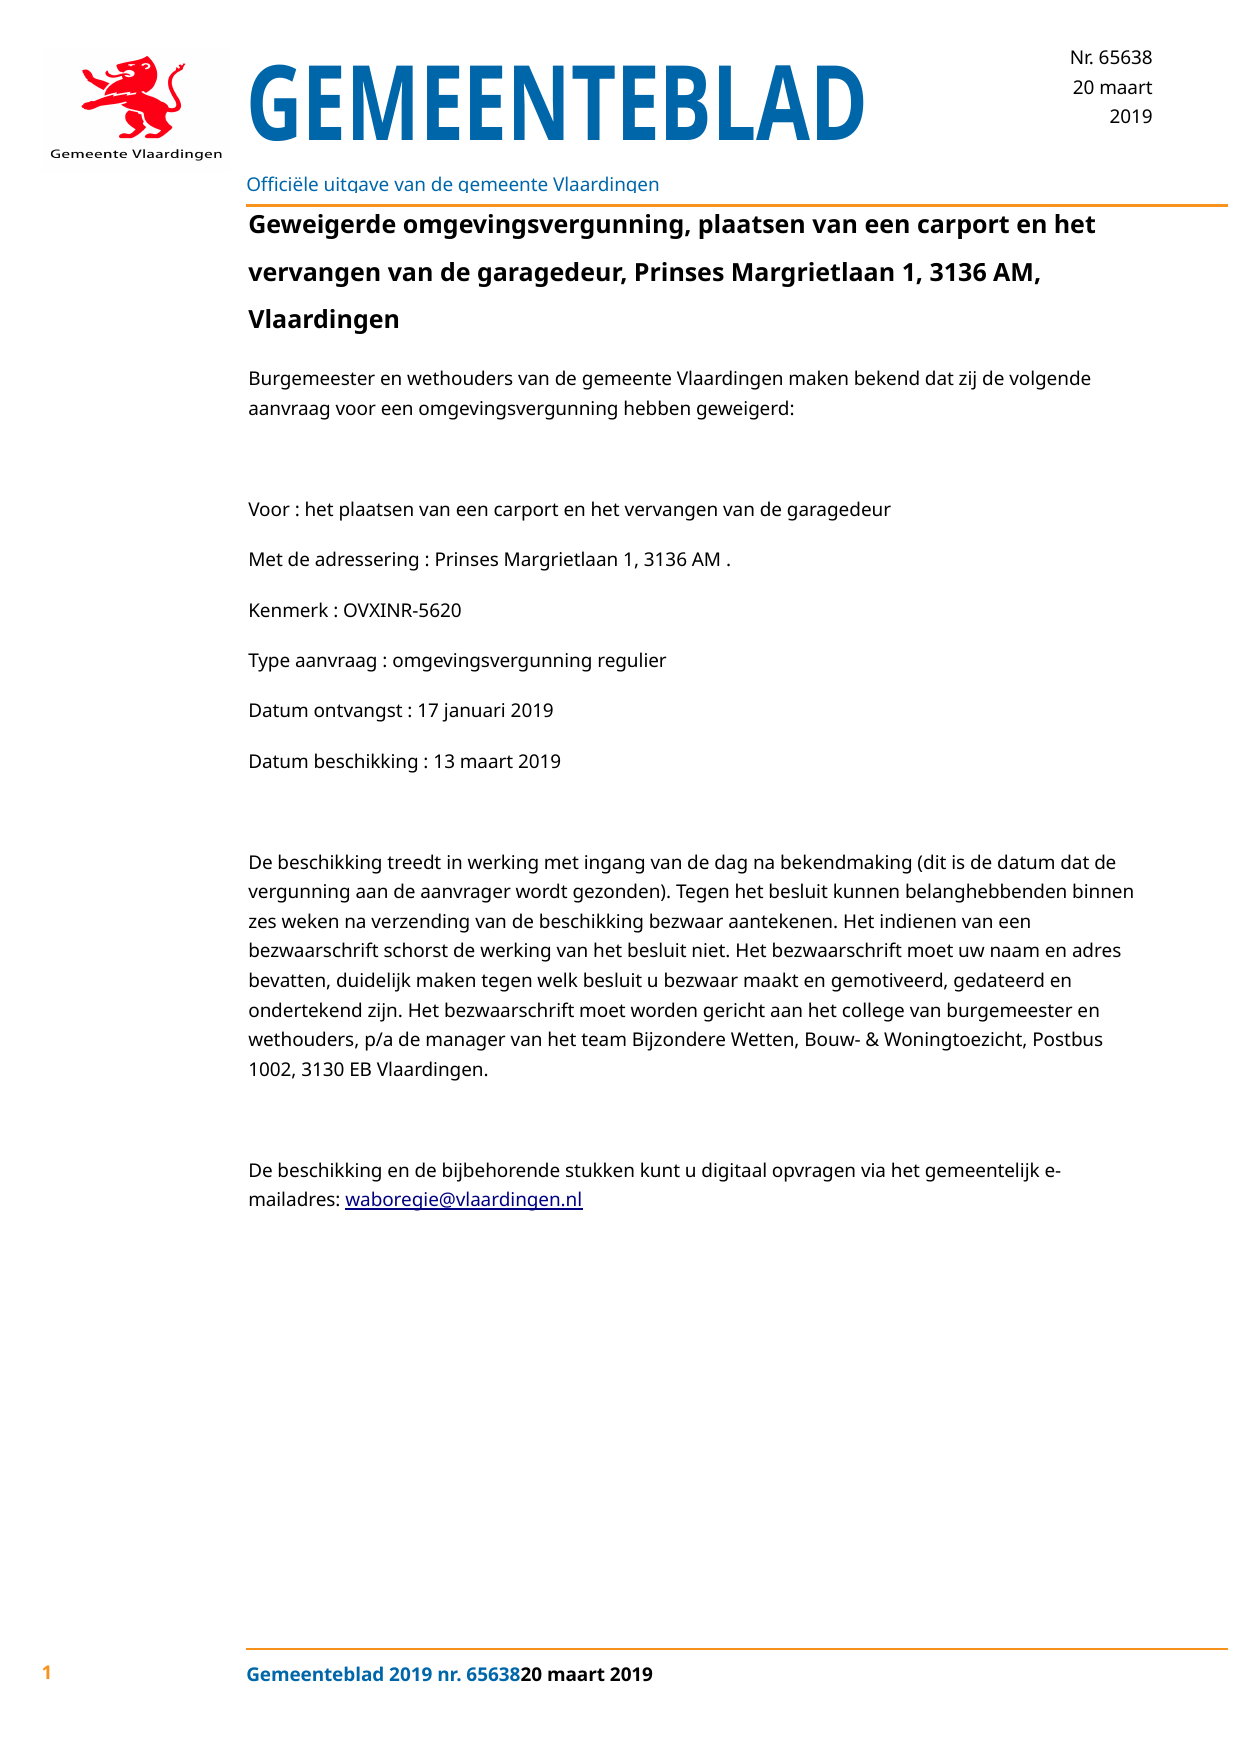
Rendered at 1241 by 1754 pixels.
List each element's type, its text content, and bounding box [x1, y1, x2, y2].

text Datum ontvangst : 17 januari 2019 [248, 698, 1152, 723]
text Geweigerde omgevingsvergunning, plaatsen van een carport en het vervangen van de garagedeur, Prinses Margrietlaan 1, 3136 AM, Vlaardingen [248, 207, 1152, 336]
text Burgemeester en wethouders van de gemeente Vlaardingen maken bekend dat zij de volgende aanvraag voor een omgevingsvergunning hebben geweigerd: [248, 366, 1152, 421]
picture [41, 47, 231, 172]
text De beschikking treedt in werking met ingang van de dag na bekendmaking (dit is de datum dat de vergunning aan de aanvrager wordt gezonden). Tegen het besluit kunnen belanghebbenden binnen zes weken na verzending van de beschikking bezwaar aantekenen. Het indienen van een bezwaarschrift schorst de werking van het besluit niet. Het bezwaarschrift moet uw naam en adres bevatten, duidelijk maken tegen welk besluit u bezwaar maakt en gemotiveerd, gedateerd en ondertekend zijn. Het bezwaarschrift moet worden gericht aan het college van burgemeester en wethouders, p/a de manager van het team Bijzondere Wetten, Bouw- & Woningtoezicht, Postbus 1002, 3130 EB Vlaardingen. [248, 849, 1152, 1082]
text Kenmerk : OVXINR-5620 [248, 597, 1152, 622]
text De beschikking en de bijbehorende stukken kunt u digitaal opvragen via het gemeentelijk e-mailadres: waboregie@vlaardingen.nl [248, 1157, 1152, 1212]
text Met de adressering : Prinses Margrietlaan 1, 3136 AM . [248, 546, 1152, 572]
text Type aanvraag : omgevingsvergunning regulier [248, 647, 1152, 673]
text Datum beschikking : 13 maart 2019 [248, 748, 1152, 774]
text Voor : het plaatsen van een carport en het vervangen van de garagedeur [248, 496, 1152, 522]
